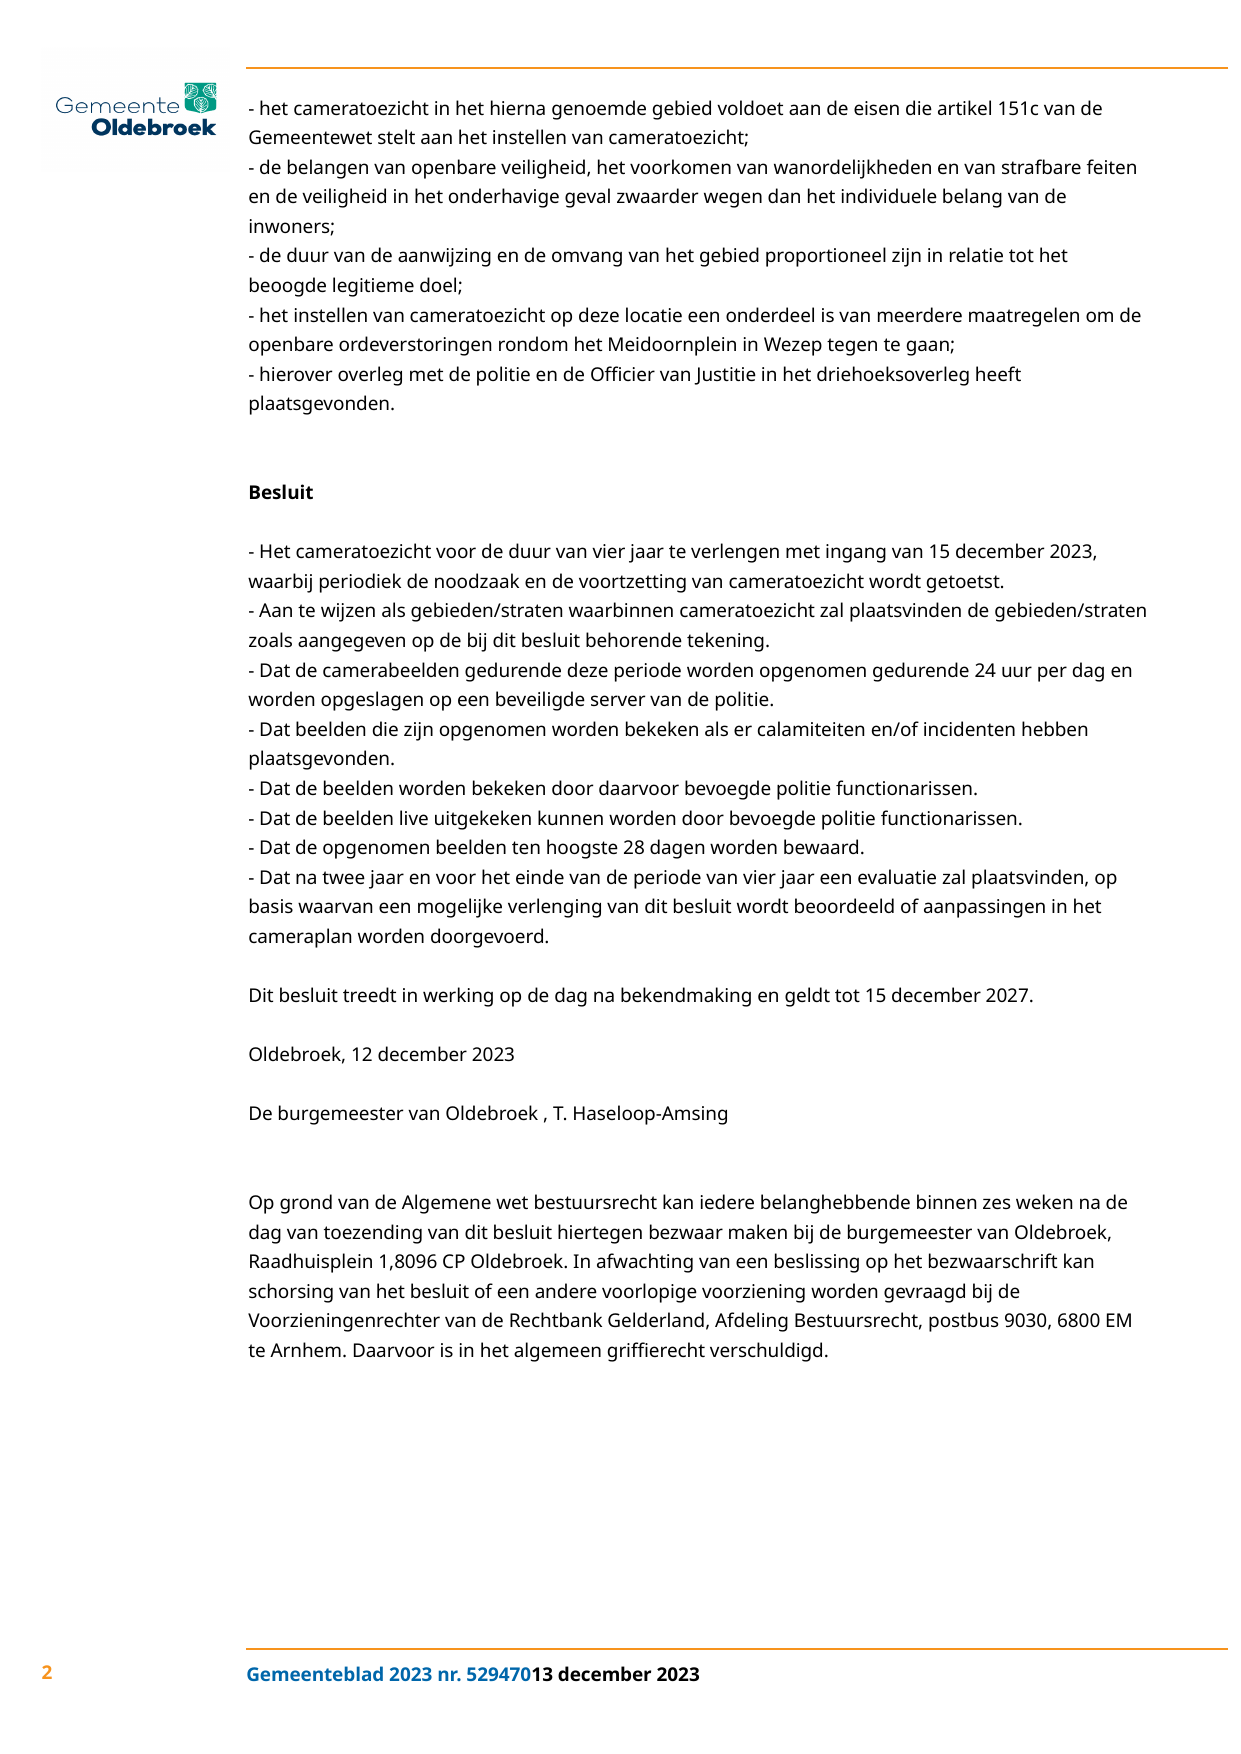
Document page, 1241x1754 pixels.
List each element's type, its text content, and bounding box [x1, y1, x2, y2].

text Op grond van de Algemene wet bestuursrecht kan iedere belanghebbende binnen zes weken na de dag van toezending van dit besluit hiertegen bezwaar maken bij de burgemeester van Oldebroek, Raadhuisplein 1,8096 CP Oldebroek. In afwachting van een beslissing op het bezwaarschrift kan schorsing van het besluit of een andere voorlopige voorziening worden gevraagd bij de Voorzieningenrechter van de Rechtbank Gelderland, Afdeling Bestuursrecht, postbus 9030, 6800 EM te Arnhem. Daarvoor is in het algemeen griffierecht verschuldigd. [248, 1189, 1152, 1363]
text - Dat de beelden worden bekeken door daarvoor bevoegde politie functionarissen. [248, 775, 1152, 801]
text - Dat de opgenomen beelden ten hoogste 28 dagen worden bewaard. [248, 834, 1152, 860]
text - het cameratoezicht in het hierna genoemde gebied voldoet aan de eisen die artikel 151c van de Gemeentewet stelt aan het instellen van cameratoezicht; [248, 95, 1152, 150]
text Besluit [248, 479, 1152, 505]
text - Dat beelden die zijn opgenomen worden bekeken als er calamiteiten en/of incidenten hebben plaatsgevonden. [248, 716, 1152, 771]
text - Dat de beelden live uitgekeken kunnen worden door bevoegde politie functionarissen. [248, 805, 1152, 831]
text - het instellen van cameratoezicht op deze locatie een onderdeel is van meerdere maatregelen om de openbare ordeverstoringen rondom het Meidoornplein in Wezep tegen te gaan; [248, 302, 1152, 357]
text - Het cameratoezicht voor de duur van vier jaar te verlengen met ingang van 15 december 2023, waarbij periodiek de noodzaak en de voortzetting van cameratoezicht wordt getoetst. [248, 538, 1152, 594]
text Oldebroek, 12 december 2023 [248, 1041, 1152, 1067]
picture [41, 47, 231, 172]
text Dit besluit treedt in werking op de dag na bekendmaking en geldt tot 15 december 2027. [248, 982, 1152, 1008]
text - Dat na twee jaar en voor het einde van de periode van vier jaar een evaluatie zal plaatsvinden, op basis waarvan een mogelijke verlenging van dit besluit wordt beoordeeld of aanpassingen in het cameraplan worden doorgevoerd. [248, 864, 1152, 949]
text - de belangen van openbare veiligheid, het voorkomen van wanordelijkheden en van strafbare feiten en de veiligheid in het onderhavige geval zwaarder wegen dan het individuele belang van de inwoners; [248, 154, 1152, 239]
text - Aan te wijzen als gebieden/straten waarbinnen cameratoezicht zal plaatsvinden de gebieden/straten zoals aangegeven op de bij dit besluit behorende tekening. [248, 598, 1152, 653]
text - de duur van de aanwijzing en de omvang van het gebied proportioneel zijn in relatie tot het beoogde legitieme doel; [248, 243, 1152, 298]
text - hierover overleg met de politie en de Officier van Justitie in het driehoeksoverleg heeft plaatsgevonden. [248, 361, 1152, 416]
text - Dat de camerabeelden gedurende deze periode worden opgenomen gedurende 24 uur per dag en worden opgeslagen op een beveiligde server van de politie. [248, 657, 1152, 712]
text De burgemeester van Oldebroek , T. Haseloop-Amsing [248, 1101, 1152, 1126]
